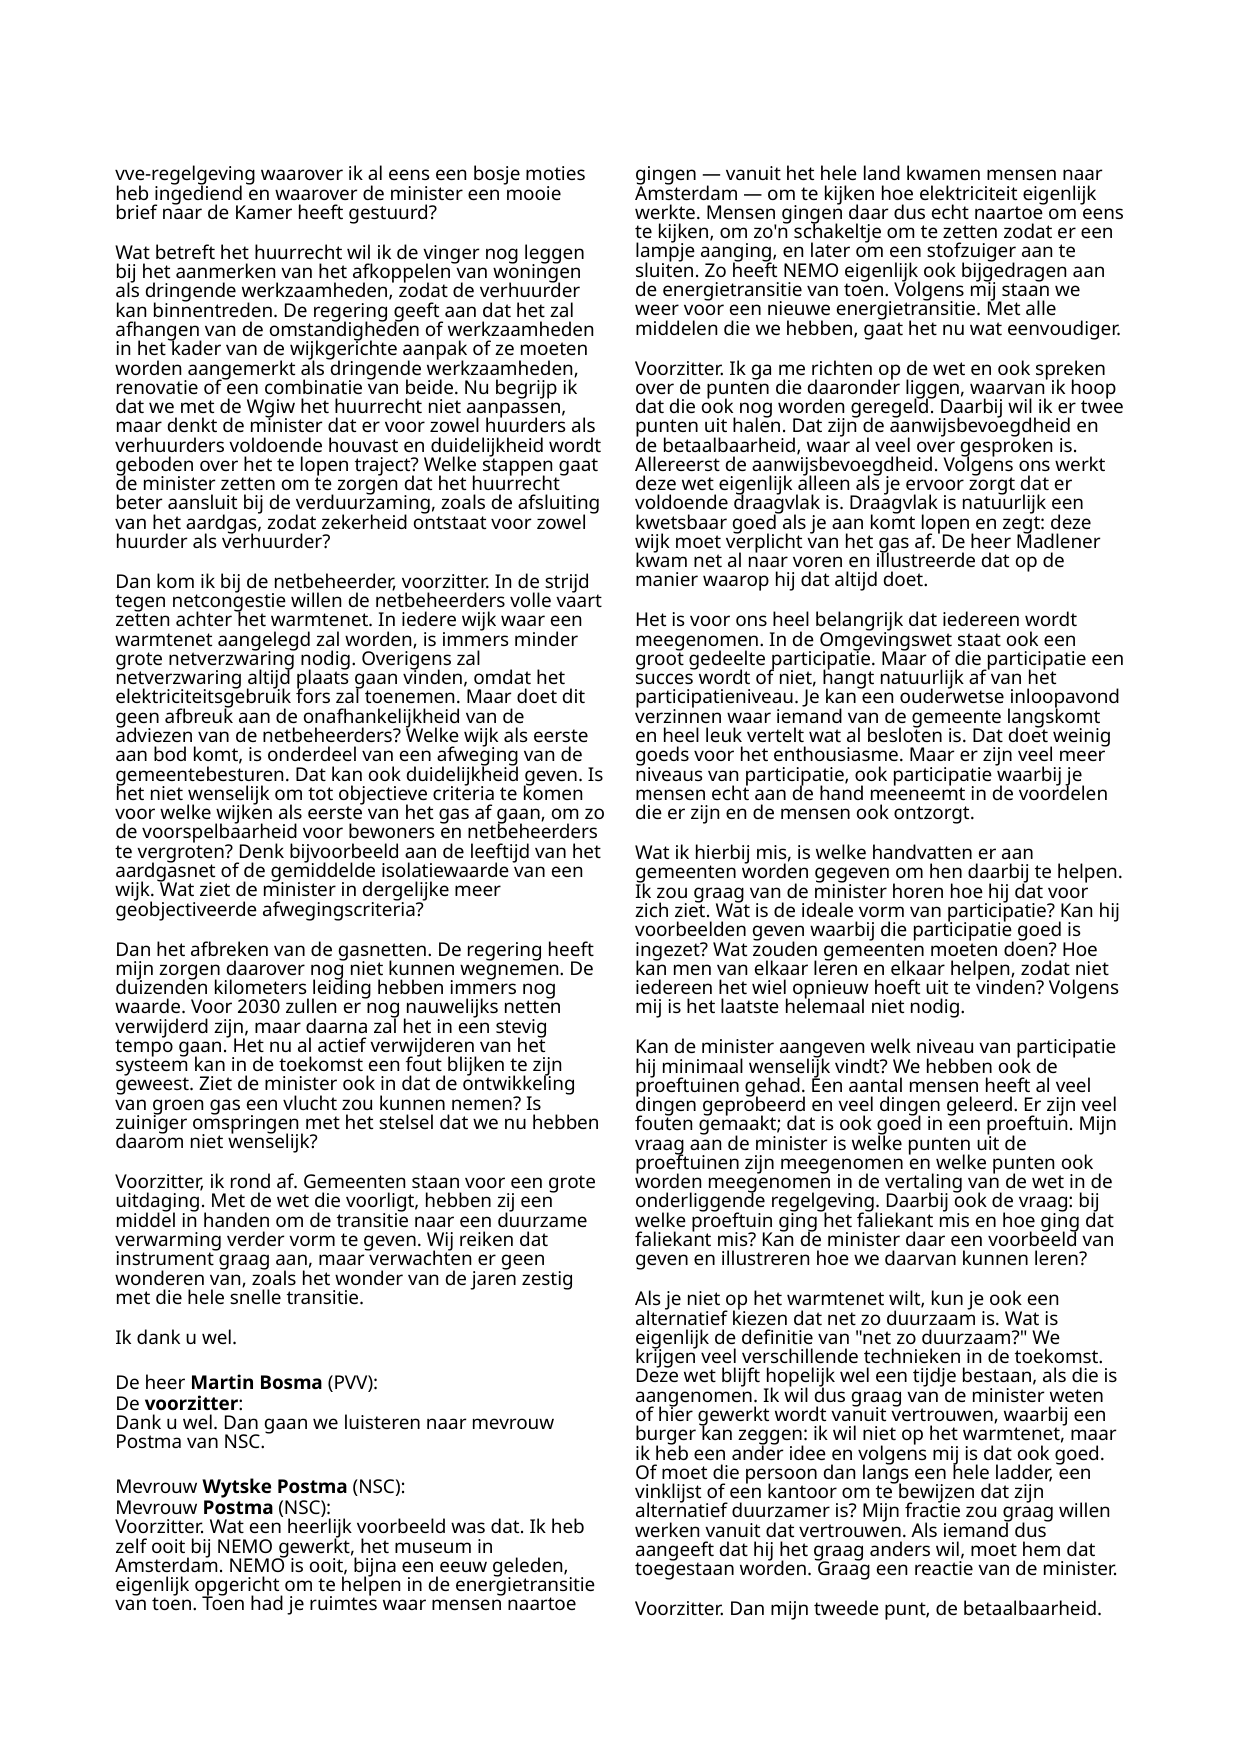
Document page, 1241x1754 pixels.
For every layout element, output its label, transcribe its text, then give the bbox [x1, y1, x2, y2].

text Dank u wel. Dan gaan we luisteren naar mevrouw Postma van NSC. [115, 1414, 605, 1452]
text De heer Martin Bosma (PVV): [115, 1369, 605, 1395]
text Ik dank u wel. [115, 1329, 605, 1348]
text Dan kom ik bij de netbeheerder, voorzitter. In de strijd tegen netcongestie willen de netbeheerders volle vaart zetten achter het warmtenet. In iedere wijk waar een warmtenet aangelegd zal worden, is immers minder grote netverzwaring nodig. Overigens zal netverzwaring altijd plaats gaan vinden, omdat het elektriciteitsgebruik fors zal toenemen. Maar doet dit geen afbreuk aan de onafhankelijkheid van de adviezen van de netbeheerders? Welke wijk als eerste aan bod komt, is onderdeel van een afweging van de gemeentebesturen. Dat kan ook duidelijkheid geven. Is het niet wenselijk om tot objectieve criteria te komen voor welke wijken als eerste van het gas af gaan, om zo de voorspelbaarheid voor bewoners en netbeheerders te vergroten? Denk bijvoorbeeld aan de leeftijd van het aardgasnet of de gemiddelde isolatiewaarde van een wijk. Wat ziet de minister in dergelijke meer geobjectiveerde afwegingscriteria? [115, 573, 605, 920]
text Mevrouw Postma (NSC): [115, 1499, 605, 1518]
text Voorzitter. Wat een heerlijk voorbeeld was dat. Ik heb zelf ooit bij NEMO gewerkt, het museum in Amsterdam. NEMO is ooit, bijna een eeuw geleden, eigenlijk opgericht om te helpen in de energietransitie van toen. Toen had je ruimtes waar mensen naartoe [115, 1518, 605, 1615]
text Als je niet op het warmtenet wilt, kun je ook een alternatief kiezen dat net zo duurzaam is. Wat is eigenlijk de definitie van "net zo duurzaam?" We krijgen veel verschillende technieken in de toekomst. Deze wet blijft hopelijk wel een tijdje bestaan, als die is aangenomen. Ik wil dus graag van de minister weten of hier gewerkt wordt vanuit vertrouwen, waarbij een burger kan zeggen: ik wil niet op het warmtenet, maar ik heb een ander idee en volgens mij is dat ook goed. Of moet die persoon dan langs een hele ladder, een vinklijst of een kantoor om te bewijzen dat zijn alternatief duurzamer is? Mijn fractie zou graag willen werken vanuit dat vertrouwen. Als iemand dus aangeeft dat hij het graag anders wil, moet hem dat toegestaan worden. Graag een reactie van de minister. [635, 1290, 1125, 1579]
text Voorzitter. Ik ga me richten op de wet en ook spreken over de punten die daaronder liggen, waarvan ik hoop dat die ook nog worden geregeld. Daarbij wil ik er twee punten uit halen. Dat zijn de aanwijsbevoegdheid en de betaalbaarheid, waar al veel over gesproken is. Allereerst de aanwijsbevoegdheid. Volgens ons werkt deze wet eigenlijk alleen als je ervoor zorgt dat er voldoende draagvlak is. Draagvlak is natuurlijk een kwetsbaar goed als je aan komt lopen en zegt: deze wijk moet verplicht van het gas af. De heer Madlener kwam net al naar voren en illustreerde dat op de manier waarop hij dat altijd doet. [635, 359, 1125, 591]
text gingen — vanuit het hele land kwamen mensen naar Amsterdam — om te kijken hoe elektriciteit eigenlijk werkte. Mensen gingen daar dus echt naartoe om eens te kijken, om zo'n schakeltje om te zetten zodat er een lampje aanging, en later om een stofzuiger aan te sluiten. Zo heeft NEMO eigenlijk ook bijgedragen aan de energietransitie van toen. Volgens mij staan we weer voor een nieuwe energietransitie. Met alle middelen die we hebben, gaat het nu wat eenvoudiger. [635, 165, 1125, 339]
text Voorzitter. Dan mijn tweede punt, de betaalbaarheid. [635, 1600, 1125, 1619]
text Het is voor ons heel belangrijk dat iedereen wordt meegenomen. In de Omgevingswet staat ook een groot gedeelte participatie. Maar of die participatie een succes wordt of niet, hangt natuurlijk af van het participatieniveau. Je kan een ouderwetse inloopavond verzinnen waar iemand van de gemeente langskomt en heel leuk vertelt wat al besloten is. Dat doet weinig goeds voor het enthousiasme. Maar er zijn veel meer niveaus van participatie, ook participatie waarbij je mensen echt aan de hand meeneemt in de voordelen die er zijn en de mensen ook ontzorgt. [635, 611, 1125, 823]
text Dan het afbreken van de gasnetten. De regering heeft mijn zorgen daarover nog niet kunnen wegnemen. De duizenden kilometers leiding hebben immers nog waarde. Voor 2030 zullen er nog nauwelijks netten verwijderd zijn, maar daarna zal het in een stevig tempo gaan. Het nu al actief verwijderen van het systeem kan in de toekomst een fout blijken te zijn geweest. Ziet de minister ook in dat de ontwikkeling van groen gas een vlucht zou kunnen nemen? Is zuiniger omspringen met het stelsel dat we nu hebben daarom niet wenselijk? [115, 941, 605, 1152]
text Mevrouw Wytske Postma (NSC): [115, 1473, 605, 1499]
text Wat betreft het huurrecht wil ik de vinger nog leggen bij het aanmerken van het afkoppelen van woningen als dringende werkzaamheden, zodat de verhuurder kan binnentreden. De regering geeft aan dat het zal afhangen van de omstandigheden of werkzaamheden in het kader van de wijkgerichte aanpak of ze moeten worden aangemerkt als dringende werkzaamheden, renovatie of een combinatie van beide. Nu begrijp ik dat we met de Wgiw het huurrecht niet aanpassen, maar denkt de minister dat er voor zowel huurders als verhuurders voldoende houvast en duidelijkheid wordt geboden over het te lopen traject? Welke stappen gaat de minister zetten om te zorgen dat het huurrecht beter aansluit bij de verduurzaming, zoals de afsluiting van het aardgas, zodat zekerheid ontstaat voor zowel huurder als verhuurder? [115, 244, 605, 552]
text Kan de minister aangeven welk niveau van participatie hij minimaal wenselijk vindt? We hebben ook de proeftuinen gehad. Een aantal mensen heeft al veel dingen geprobeerd en veel dingen geleerd. Er zijn veel fouten gemaakt; dat is ook goed in een proeftuin. Mijn vraag aan de minister is welke punten uit de proeftuinen zijn meegenomen en welke punten ook worden meegenomen in de vertaling van de wet in de onderliggende regelgeving. Daarbij ook de vraag: bij welke proeftuin ging het faliekant mis en hoe ging dat faliekant mis? Kan de minister daar een voorbeeld van geven en illustreren hoe we daarvan kunnen leren? [635, 1038, 1125, 1269]
text Voorzitter, ik rond af. Gemeenten staan voor een grote uitdaging. Met de wet die voorligt, hebben zij een middel in handen om de transitie naar een duurzame verwarming verder vorm te geven. Wij reiken dat instrument graag aan, maar verwachten er geen wonderen van, zoals het wonder van de jaren zestig met die hele snelle transitie. [115, 1173, 605, 1308]
text Wat ik hierbij mis, is welke handvatten er aan gemeenten worden gegeven om hen daarbij te helpen. Ik zou graag van de minister horen hoe hij dat voor zich ziet. Wat is de ideale vorm van participatie? Kan hij voorbeelden geven waarbij die participatie goed is ingezet? Wat zouden gemeenten moeten doen? Hoe kan men van elkaar leren en elkaar helpen, zodat niet iedereen het wiel opnieuw hoeft uit te vinden? Volgens mij is het laatste helemaal niet nodig. [635, 844, 1125, 1018]
text vve-regelgeving waarover ik al eens een bosje moties heb ingediend en waarover de minister een mooie brief naar de Kamer heeft gestuurd? [115, 165, 605, 223]
text De voorzitter: [115, 1395, 605, 1414]
